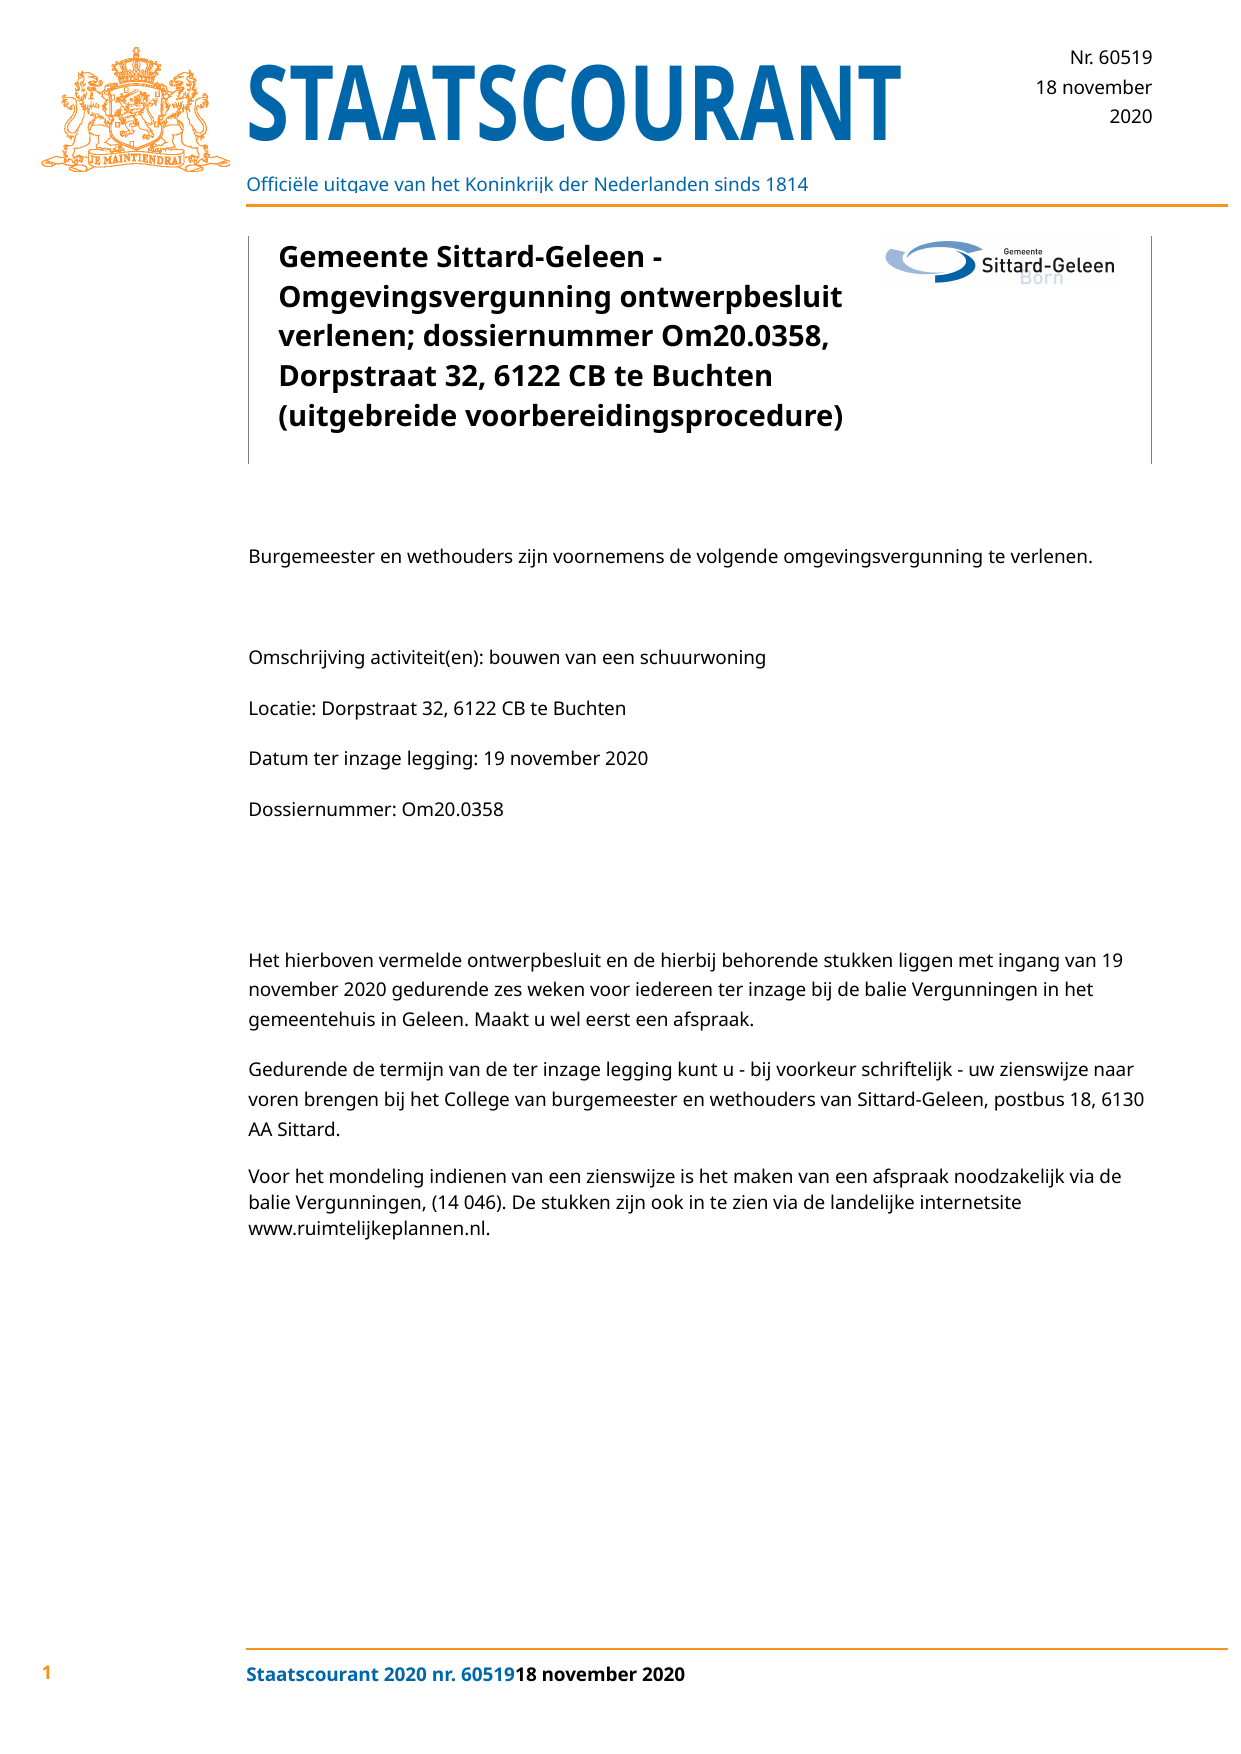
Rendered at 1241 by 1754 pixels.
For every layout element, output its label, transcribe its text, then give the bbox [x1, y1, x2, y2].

table_header [850, 236, 1151, 464]
text Voor het mondeling indienen van een zienswijze is het maken van een afspraak noodzakelijk via de balie Vergunningen, (14 046). De stukken zijn ook in te zien via de landelijke internetsite www.ruimtelijkeplannen.nl. [248, 1164, 1152, 1241]
text Gedurende de termijn van de ter inzage legging kunt u - bij voorkeur schriftelijk - uw zienswijze naar voren brengen bij het College van burgemeester en wethouders van Sittard-Geleen, postbus 18, 6130 AA Sittard. [248, 1057, 1152, 1142]
text Datum ter inzage legging: 19 november 2020 [248, 745, 1152, 771]
picture [41, 47, 231, 172]
text Omschrijving activiteit(en): bouwen van een schuurwoning [248, 644, 1152, 670]
text Dossiernummer: Om20.0358 [248, 796, 1152, 822]
picture [882, 236, 1119, 289]
text Het hierboven vermelde ontwerpbesluit en de hierbij behorende stukken liggen met ingang van 19 november 2020 gedurende zes weken voor iedereen ter inzage bij de balie Vergunningen in het gemeentehuis in Geleen. Maakt u wel eerst een afspraak. [248, 947, 1152, 1032]
table_header Gemeente Sittard-Geleen - Omgevingsvergunning ontwerpbesluit verlenen; dossiernummer Om20.0358, Dorpstraat 32, 6122 CB te Buchten (uitgebreide voorbereidingsprocedure) [249, 236, 850, 464]
text Burgemeester en wethouders zijn voornemens de volgende omgevingsvergunning te verlenen. [248, 544, 1152, 569]
text Locatie: Dorpstraat 32, 6122 CB te Buchten [248, 695, 1152, 721]
